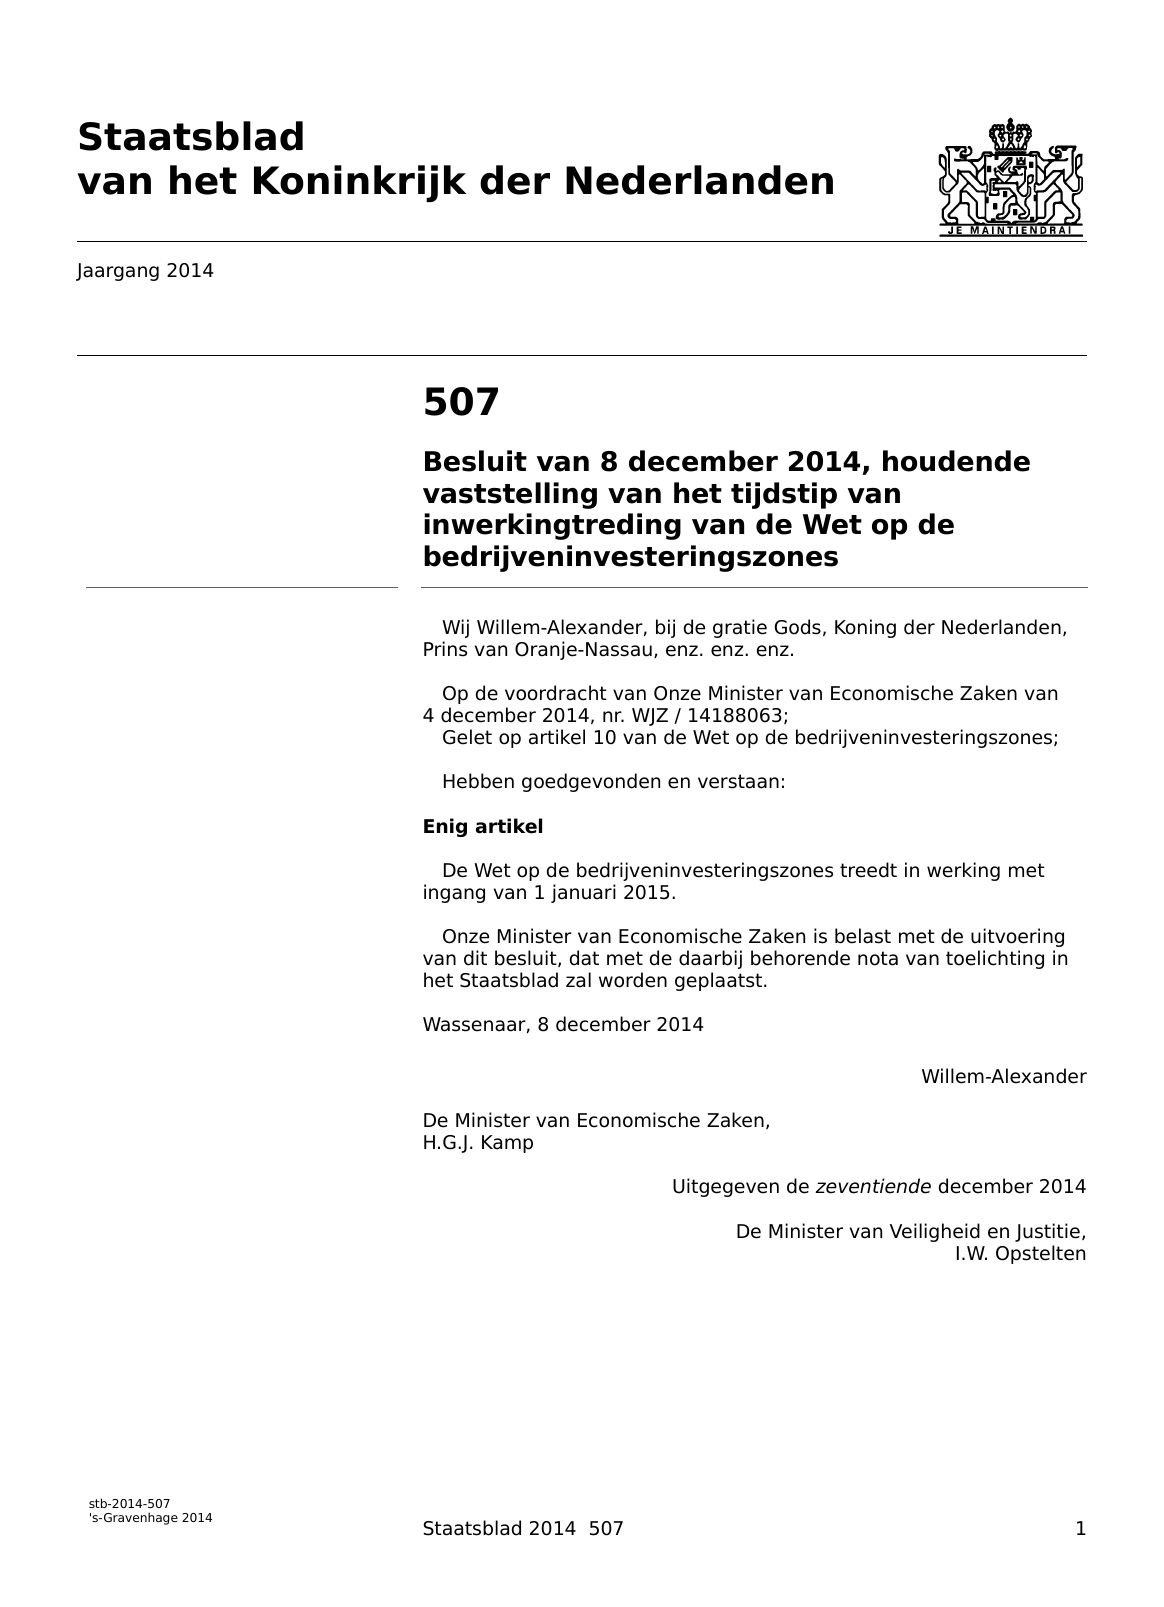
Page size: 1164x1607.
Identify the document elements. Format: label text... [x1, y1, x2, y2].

subtitle Enig artikel [422, 816, 1087, 838]
subtitle 507 [422, 381, 1087, 424]
text Uitgegeven de zeventiende december 2014 [422, 1176, 1087, 1198]
table_header Staatsblad van het Koninkrijk der Nederlanden [77, 100, 886, 241]
text 's-Gravenhage 2014 [88, 1511, 323, 1525]
table_header [886, 100, 1087, 241]
text Willem-Alexander [422, 1066, 1087, 1088]
text Hebben goedgevonden en verstaan: [422, 771, 1087, 793]
text Wij Willem-Alexander, bij de gratie Gods, Koning der Nederlanden, Prins van Oranje-Nassau, enz. enz. enz. [422, 617, 1087, 661]
text Gelet op artikel 10 van de Wet op de bedrijveninvesteringszones; [422, 727, 1087, 749]
text Onze Minister van Economische Zaken is belast met de uitvoering van dit besluit, dat met de daarbij behorende nota van toelichting in het Staatsblad zal worden geplaatst. [422, 926, 1087, 992]
text Op de voordracht van Onze Minister van Economische Zaken van 4 december 2014, nr. WJZ / 14188063; [422, 683, 1087, 727]
table_cell Jaargang 2014 [77, 242, 1087, 355]
picture [936, 115, 1087, 240]
text Wassenaar, 8 december 2014 [422, 1014, 1087, 1036]
text De Minister van Economische Zaken, H.G.J. Kamp [422, 1110, 1087, 1154]
text Besluit van 8 december 2014, houdende vaststelling van het tijdstip van inwerkingtreding van de Wet op de bedrijveninvesteringszones [422, 447, 1087, 573]
text stb-2014-507 [88, 1497, 323, 1511]
text De Wet op de bedrijveninvesteringszones treedt in werking met ingang van 1 januari 2015. [422, 860, 1087, 904]
text De Minister van Veiligheid en Justitie, I.W. Opstelten [422, 1221, 1087, 1264]
